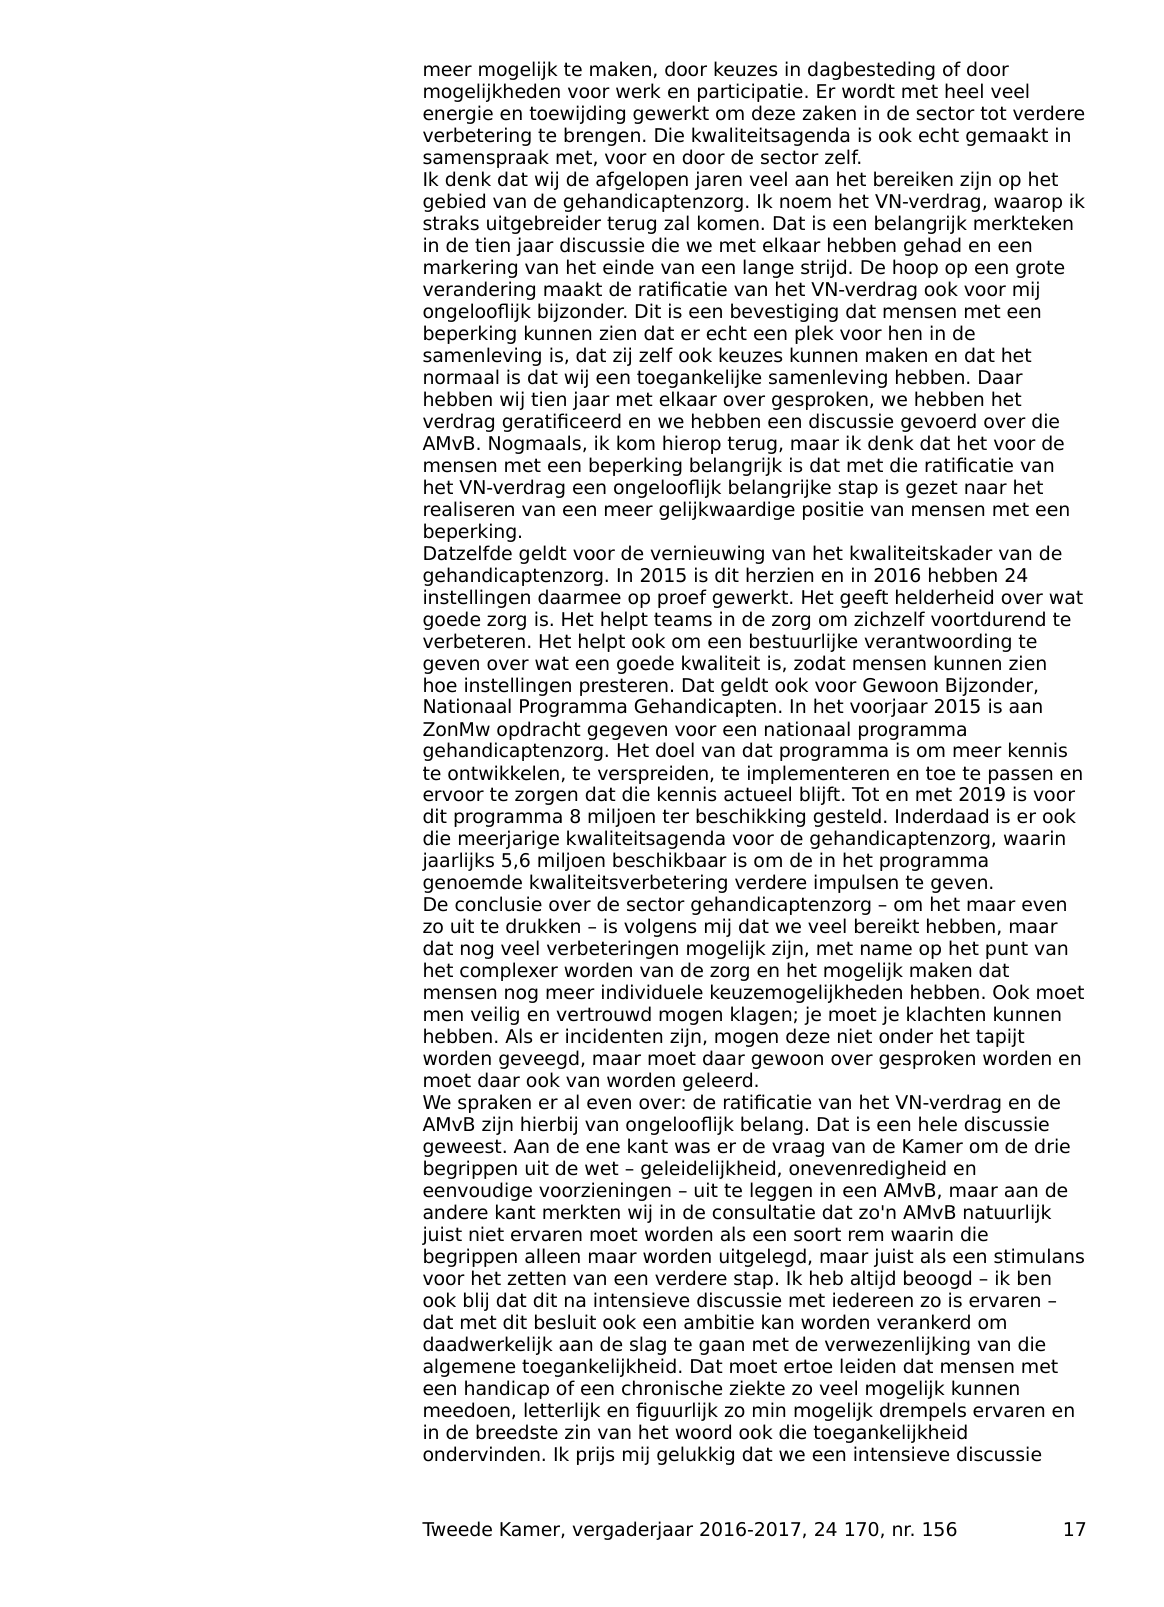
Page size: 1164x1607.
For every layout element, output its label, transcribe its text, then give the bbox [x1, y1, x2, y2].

text Ik denk dat wij de afgelopen jaren veel aan het bereiken zijn op het gebied van de gehandicaptenzorg. Ik noem het VN-verdrag, waarop ik straks uitgebreider terug zal komen. Dat is een belangrijk merkteken in de tien jaar discussie die we met elkaar hebben gehad en een markering van het einde van een lange strijd. De hoop op een grote verandering maakt de ratificatie van het VN-verdrag ook voor mij ongelooflijk bijzonder. Dit is een bevestiging dat mensen met een beperking kunnen zien dat er echt een plek voor hen in de samenleving is, dat zij zelf ook keuzes kunnen maken en dat het normaal is dat wij een toegankelijke samenleving hebben. Daar hebben wij tien jaar met elkaar over gesproken, we hebben het verdrag geratificeerd en we hebben een discussie gevoerd over die AMvB. Nogmaals, ik kom hierop terug, maar ik denk dat het voor de mensen met een beperking belangrijk is dat met die ratificatie van het VN-verdrag een ongelooflijk belangrijke stap is gezet naar het realiseren van een meer gelijkwaardige positie van mensen met een beperking. [422, 169, 1087, 543]
text meer mogelijk te maken, door keuzes in dagbesteding of door mogelijkheden voor werk en participatie. Er wordt met heel veel energie en toewijding gewerkt om deze zaken in de sector tot verdere verbetering te brengen. Die kwaliteitsagenda is ook echt gemaakt in samenspraak met, voor en door de sector zelf. [422, 59, 1087, 169]
text We spraken er al even over: de ratificatie van het VN-verdrag en de AMvB zijn hierbij van ongelooflijk belang. Dat is een hele discussie geweest. Aan de ene kant was er de vraag van de Kamer om de drie begrippen uit de wet – geleidelijkheid, onevenredigheid en eenvoudige voorzieningen – uit te leggen in een AMvB, maar aan de andere kant merkten wij in de consultatie dat zo'n AMvB natuurlijk juist niet ervaren moet worden als een soort rem waarin die begrippen alleen maar worden uitgelegd, maar juist als een stimulans voor het zetten van een verdere stap. Ik heb altijd beoogd – ik ben ook blij dat dit na intensieve discussie met iedereen zo is ervaren – dat met dit besluit ook een ambitie kan worden verankerd om daadwerkelijk aan de slag te gaan met de verwezenlijking van die algemene toegankelijkheid. Dat moet ertoe leiden dat mensen met een handicap of een chronische ziekte zo veel mogelijk kunnen meedoen, letterlijk en figuurlijk zo min mogelijk drempels ervaren en in de breedste zin van het woord ook die toegankelijkheid ondervinden. Ik prijs mij gelukkig dat we een intensieve discussie [422, 1092, 1087, 1466]
text De conclusie over de sector gehandicaptenzorg – om het maar even zo uit te drukken – is volgens mij dat we veel bereikt hebben, maar dat nog veel verbeteringen mogelijk zijn, met name op het punt van het complexer worden van de zorg en het mogelijk maken dat mensen nog meer individuele keuzemogelijkheden hebben. Ook moet men veilig en vertrouwd mogen klagen; je moet je klachten kunnen hebben. Als er incidenten zijn, mogen deze niet onder het tapijt worden geveegd, maar moet daar gewoon over gesproken worden en moet daar ook van worden geleerd. [422, 894, 1087, 1092]
text Datzelfde geldt voor de vernieuwing van het kwaliteitskader van de gehandicaptenzorg. In 2015 is dit herzien en in 2016 hebben 24 instellingen daarmee op proef gewerkt. Het geeft helderheid over wat goede zorg is. Het helpt teams in de zorg om zichzelf voortdurend te verbeteren. Het helpt ook om een bestuurlijke verantwoording te geven over wat een goede kwaliteit is, zodat mensen kunnen zien hoe instellingen presteren. Dat geldt ook voor Gewoon Bijzonder, Nationaal Programma Gehandicapten. In het voorjaar 2015 is aan ZonMw opdracht gegeven voor een nationaal programma gehandicaptenzorg. Het doel van dat programma is om meer kennis te ontwikkelen, te verspreiden, te implementeren en toe te passen en ervoor te zorgen dat die kennis actueel blijft. Tot en met 2019 is voor dit programma 8 miljoen ter beschikking gesteld. Inderdaad is er ook die meerjarige kwaliteitsagenda voor de gehandicaptenzorg, waarin jaarlijks 5,6 miljoen beschikbaar is om de in het programma genoemde kwaliteitsverbetering verdere impulsen te geven. [422, 543, 1087, 894]
